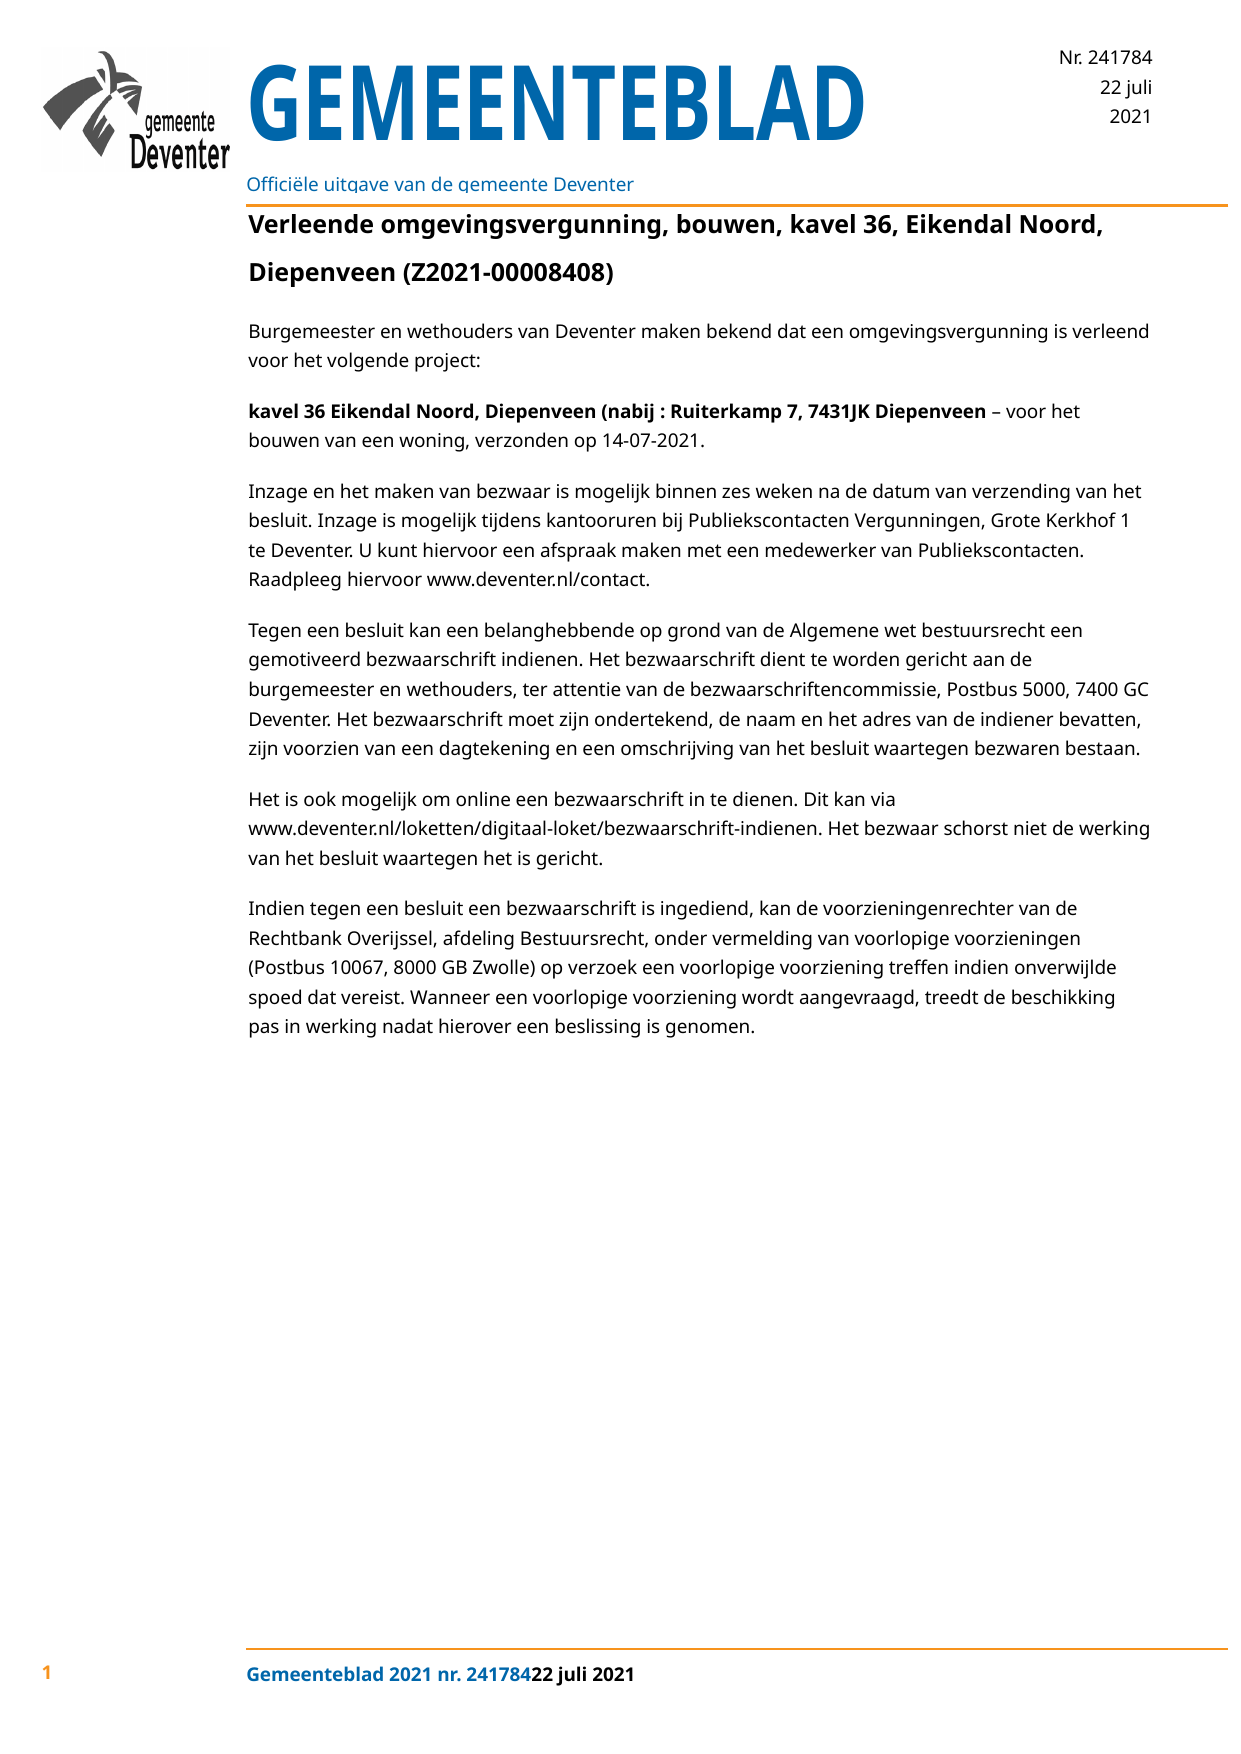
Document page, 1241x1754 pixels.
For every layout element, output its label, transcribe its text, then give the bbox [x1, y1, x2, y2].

text Verleende omgevingsvergunning, bouwen, kavel 36, Eikendal Noord, Diepenveen (Z2021-00008408) [248, 207, 1152, 288]
text Burgemeester en wethouders van Deventer maken bekend dat een omgevingsvergunning is verleend voor het volgende project: [248, 318, 1152, 373]
text Tegen een besluit kan een belanghebbende op grond van de Algemene wet bestuursrecht een gemotiveerd bezwaarschrift indienen. Het bezwaarschrift dient te worden gericht aan de burgemeester en wethouders, ter attentie van de bezwaarschriftencommissie, Postbus 5000, 7400 GC Deventer. Het bezwaarschrift moet zijn ondertekend, de naam en het adres van de indiener bevatten, zijn voorzien van een dagtekening en een omschrijving van het besluit waartegen bezwaren bestaan. [248, 617, 1152, 761]
text Inzage en het maken van bezwaar is mogelijk binnen zes weken na de datum van verzending van het besluit. Inzage is mogelijk tijdens kantooruren bij Publiekscontacten Vergunningen, Grote Kerkhof 1 te Deventer. U kunt hiervoor een afspraak maken met een medewerker van Publiekscontacten. Raadpleeg hiervoor www.deventer.nl/contact. [248, 478, 1152, 592]
text Indien tegen een besluit een bezwaarschrift is ingediend, kan de voorzieningenrechter van de Rechtbank Overijssel, afdeling Bestuursrecht, onder vermelding van voorlopige voorzieningen (Postbus 10067, 8000 GB Zwolle) op verzoek een voorlopige voorziening treffen indien onverwijlde spoed dat vereist. Wanneer een voorlopige voorziening wordt aangevraagd, treedt de beschikking pas in werking nadat hierover een beslissing is genomen. [248, 895, 1152, 1039]
picture [41, 47, 231, 172]
text kavel 36 Eikendal Noord, Diepenveen (nabij : Ruiterkamp 7, 7431JK Diepenveen – voor het bouwen van een woning, verzonden op 14-07-2021. [248, 398, 1152, 453]
text Het is ook mogelijk om online een bezwaarschrift in te dienen. Dit kan via www.deventer.nl/loketten/digitaal-loket/bezwaarschrift-indienen. Het bezwaar schorst niet de werking van het besluit waartegen het is gericht. [248, 786, 1152, 871]
